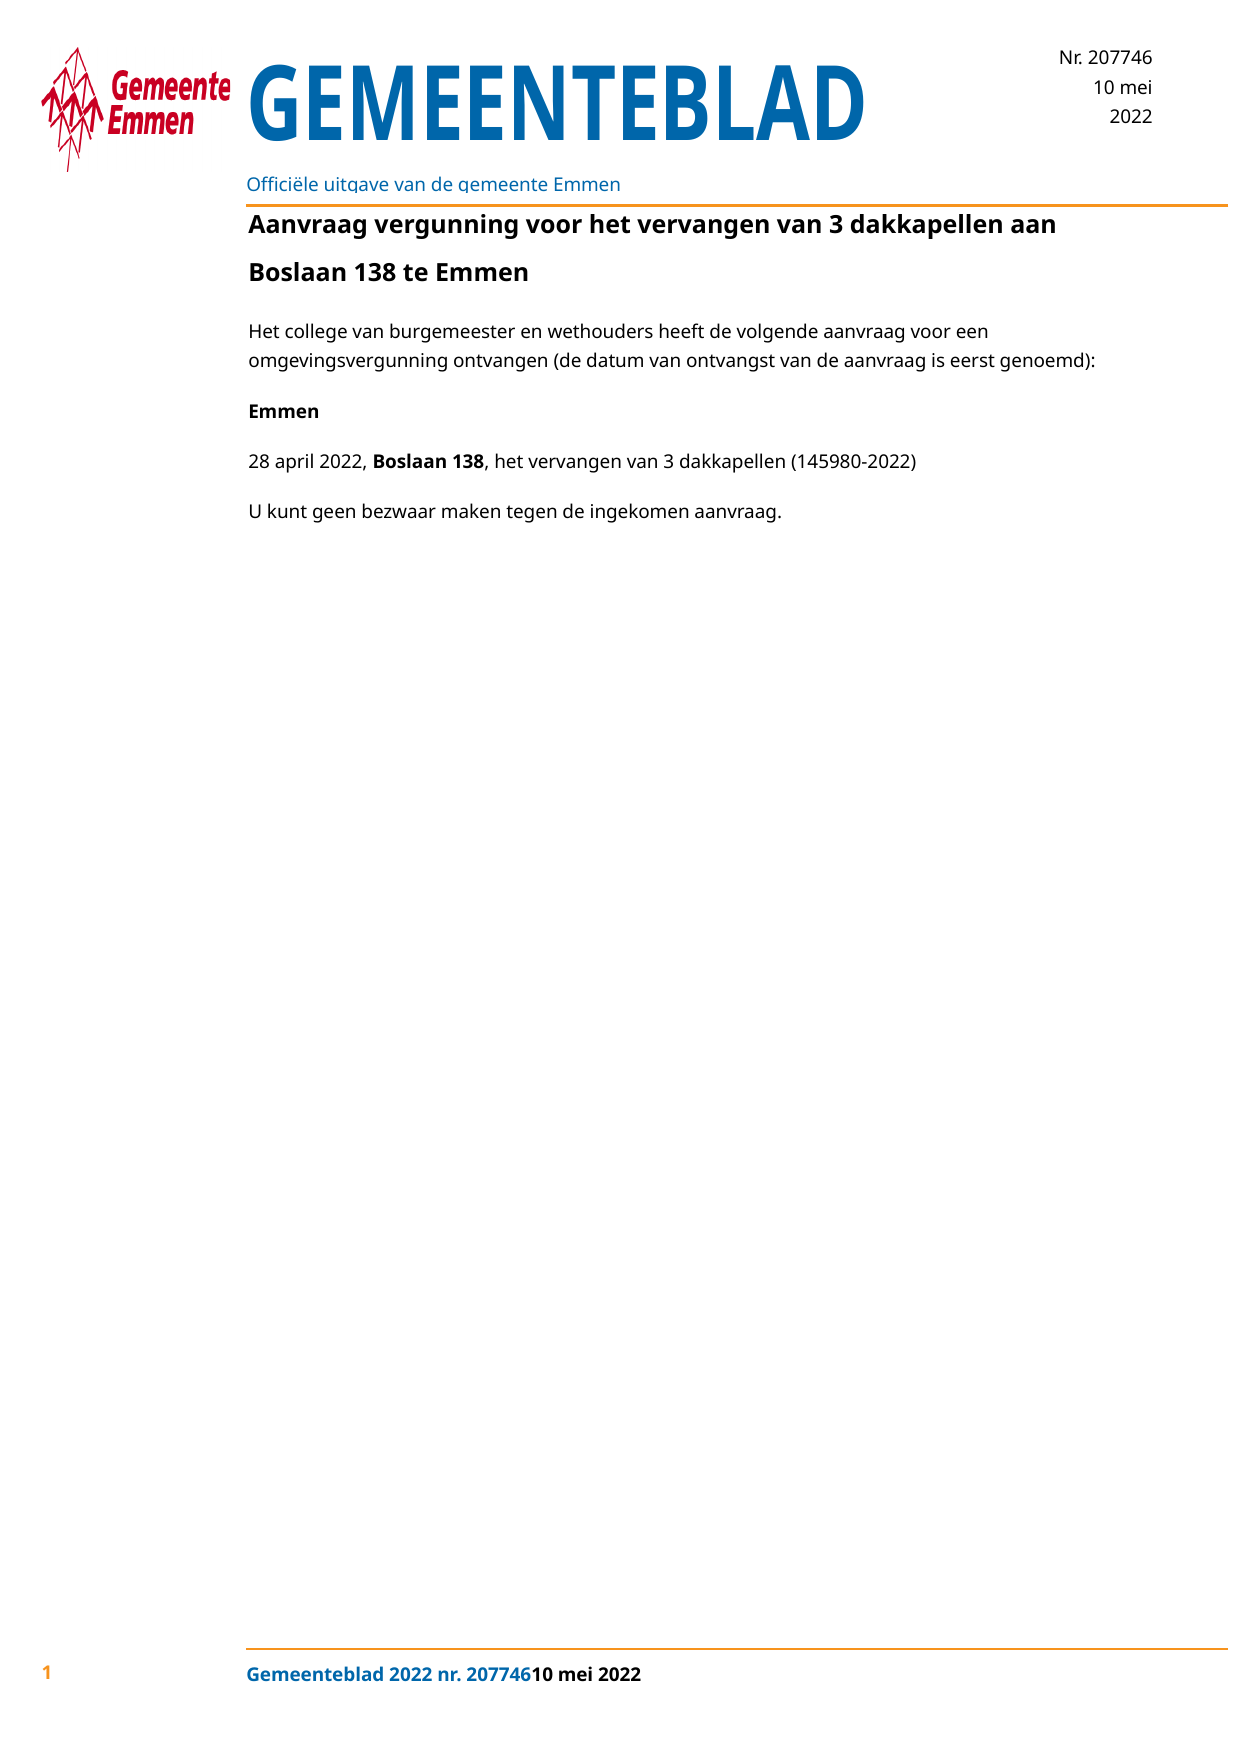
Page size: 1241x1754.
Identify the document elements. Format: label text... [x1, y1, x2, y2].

text Het college van burgemeester en wethouders heeft de volgende aanvraag voor een omgevingsvergunning ontvangen (de datum van ontvangst van de aanvraag is eerst genoemd): [248, 318, 1152, 373]
text U kunt geen bezwaar maken tegen de ingekomen aanvraag. [248, 499, 1152, 524]
text 28 april 2022, Boslaan 138, het vervangen van 3 dakkapellen (145980-2022) [248, 448, 1152, 474]
text Aanvraag vergunning voor het vervangen van 3 dakkapellen aan Boslaan 138 te Emmen [248, 207, 1152, 288]
picture [41, 47, 231, 172]
text Emmen [248, 398, 1152, 424]
